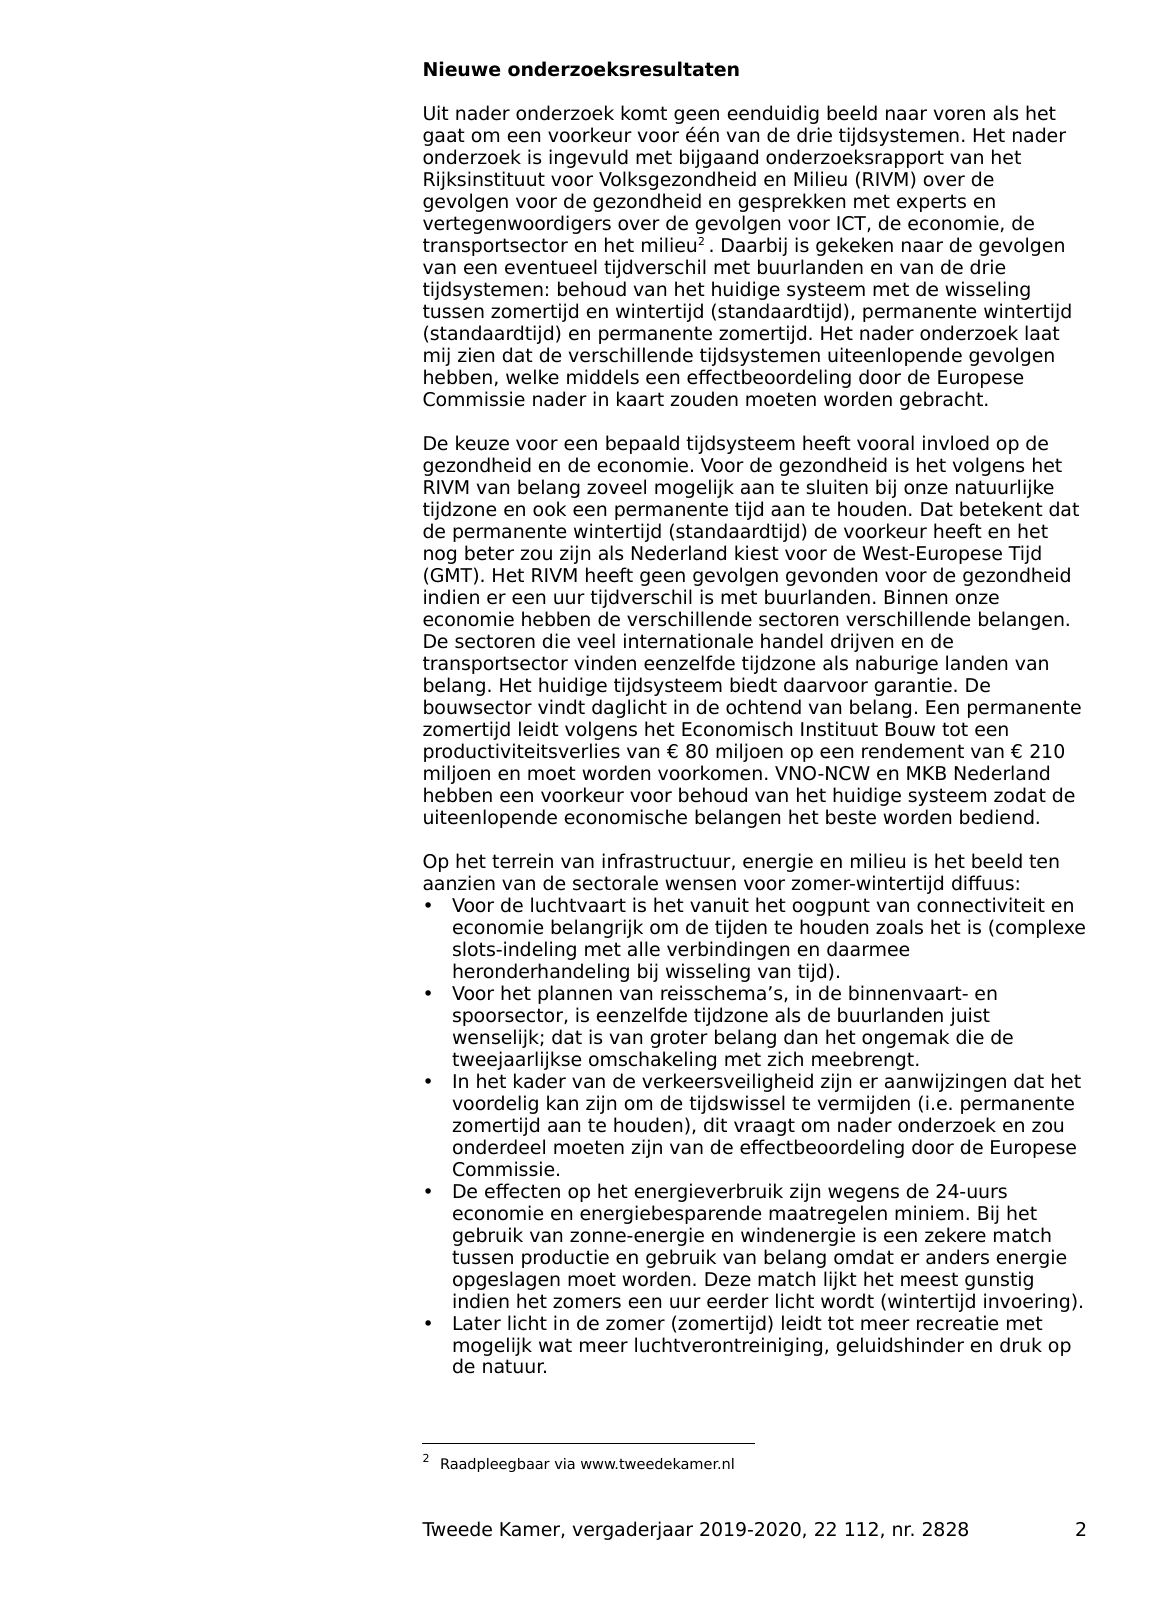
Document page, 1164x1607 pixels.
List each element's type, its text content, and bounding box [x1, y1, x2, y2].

text Uit nader onderzoek komt geen eenduidig beeld naar voren als het gaat om een voorkeur voor één van de drie tijdsystemen. Het nader onderzoek is ingevuld met bijgaand onderzoeksrapport van het Rijksinstituut voor Volksgezondheid en Milieu (RIVM) over de gevolgen voor de gezondheid en gesprekken met experts en vertegenwoordigers over de gevolgen voor ICT, de economie, de transportsector en het milieu. Daarbij is gekeken naar de gevolgen van een eventueel tijdverschil met buurlanden en van de drie tijdsystemen: behoud van het huidige systeem met de wisseling tussen zomertijd en wintertijd (standaardtijd), permanente wintertijd (standaardtijd) en permanente zomertijd. Het nader onderzoek laat mij zien dat de verschillende tijdsystemen uiteenlopende gevolgen hebben, welke middels een effectbeoordeling door de Europese Commissie nader in kaart zouden moeten worden gebracht. [422, 103, 1087, 411]
subtitle Nieuwe onderzoeksresultaten [422, 59, 1087, 81]
text • In het kader van de verkeersveiligheid zijn er aanwijzingen dat het voordelig kan zijn om de tijdswissel te vermijden (i.e. permanente zomertijd aan te houden), dit vraagt om nader onderzoek en zou onderdeel moeten zijn van de effectbeoordeling door de Europese Commissie. [422, 1071, 1087, 1181]
text • Later licht in de zomer (zomertijd) leidt tot meer recreatie met mogelijk wat meer luchtverontreiniging, geluidshinder en druk op de natuur. [422, 1312, 1087, 1378]
text Raadpleegbaar via www.tweedekamer.nl [422, 1452, 1087, 1474]
text Op het terrein van infrastructuur, energie en milieu is het beeld ten aanzien van de sectorale wensen voor zomer-wintertijd diffuus: [422, 851, 1087, 895]
text • Voor de luchtvaart is het vanuit het oogpunt van connectiviteit en economie belangrijk om de tijden te houden zoals het is (complexe slots-indeling met alle verbindingen en daarmee heronderhandeling bij wisseling van tijd). [422, 895, 1087, 983]
text • De effecten op het energieverbruik zijn wegens de 24-uurs economie en energiebesparende maatregelen miniem. Bij het gebruik van zonne-energie en windenergie is een zekere match tussen productie en gebruik van belang omdat er anders energie opgeslagen moet worden. Deze match lijkt het meest gunstig indien het zomers een uur eerder licht wordt (wintertijd invoering). [422, 1181, 1087, 1312]
text • Voor het plannen van reisschema’s, in de binnenvaart- en spoorsector, is eenzelfde tijdzone als de buurlanden juist wenselijk; dat is van groter belang dan het ongemak die de tweejaarlijkse omschakeling met zich meebrengt. [422, 983, 1087, 1071]
text De keuze voor een bepaald tijdsysteem heeft vooral invloed op de gezondheid en de economie. Voor de gezondheid is het volgens het RIVM van belang zoveel mogelijk aan te sluiten bij onze natuurlijke tijdzone en ook een permanente tijd aan te houden. Dat betekent dat de permanente wintertijd (standaardtijd) de voorkeur heeft en het nog beter zou zijn als Nederland kiest voor de West-Europese Tijd (GMT). Het RIVM heeft geen gevolgen gevonden voor de gezondheid indien er een uur tijdverschil is met buurlanden. Binnen onze economie hebben de verschillende sectoren verschillende belangen. De sectoren die veel internationale handel drijven en de transportsector vinden eenzelfde tijdzone als naburige landen van belang. Het huidige tijdsysteem biedt daarvoor garantie. De bouwsector vindt daglicht in de ochtend van belang. Een permanente zomertijd leidt volgens het Economisch Instituut Bouw tot een productiviteitsverlies van € 80 miljoen op een rendement van € 210 miljoen en moet worden voorkomen. VNO-NCW en MKB Nederland hebben een voorkeur voor behoud van het huidige systeem zodat de uiteenlopende economische belangen het beste worden bediend. [422, 433, 1087, 829]
